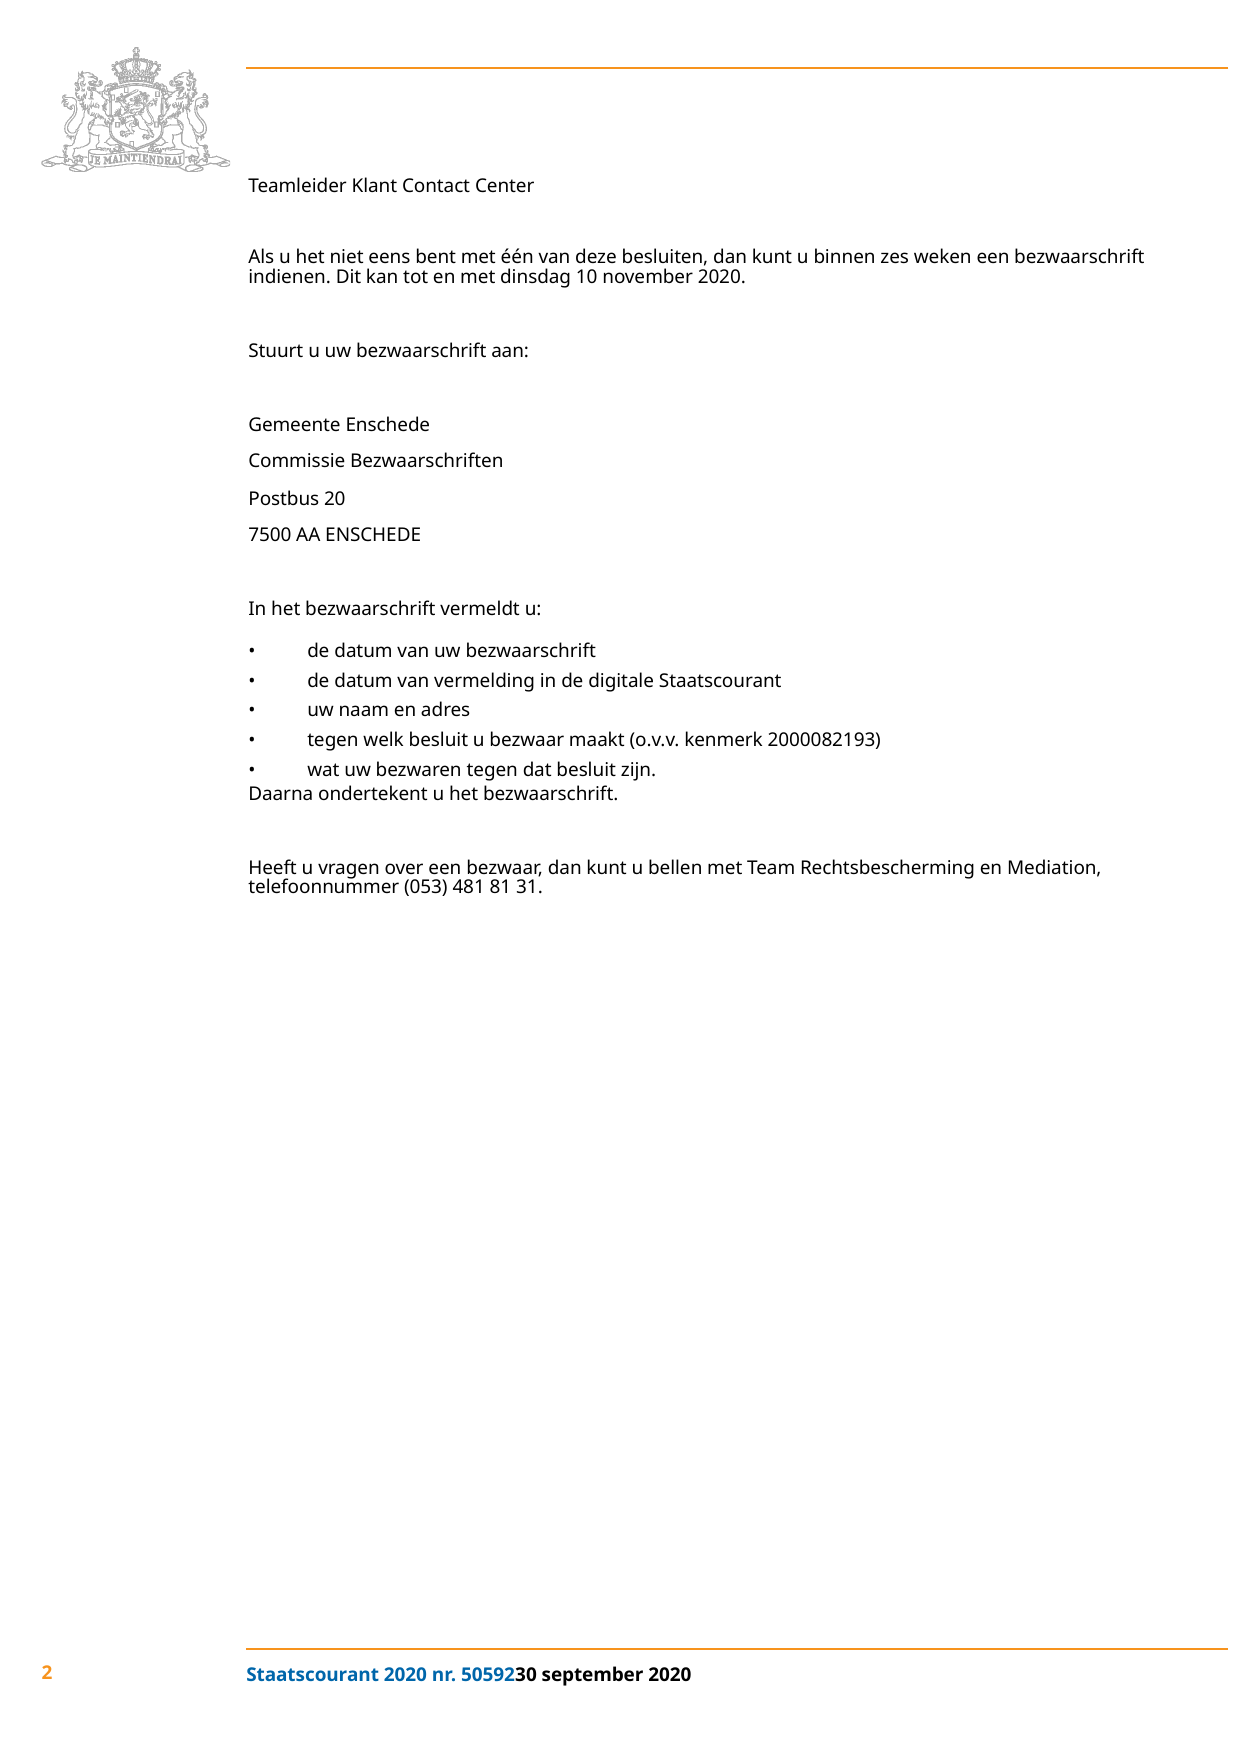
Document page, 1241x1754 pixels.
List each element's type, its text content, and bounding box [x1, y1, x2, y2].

list wat uw bezwaren tegen dat besluit zijn. [248, 756, 1152, 781]
text Heeft u vragen over een bezwaar, dan kunt u bellen met Team Rechtsbescherming en Mediation, telefoonnummer (053) 481 81 31. [248, 859, 1152, 898]
list uw naam en adres [248, 697, 1152, 722]
text Commissie Bezwaarschriften [248, 452, 1152, 472]
text In het bezwaarschrift vermeldt u: [248, 600, 1152, 620]
text Daarna ondertekent u het bezwaarschrift. [248, 785, 1152, 804]
picture [41, 47, 231, 172]
list de datum van uw bezwaarschrift [248, 637, 1152, 663]
list de datum van vermelding in de digitale Staatscourant [248, 667, 1152, 693]
text 7500 AA ENSCHEDE [248, 526, 1152, 546]
list tegen welk besluit u bezwaar maakt (o.v.v. kenmerk 2000082193) [248, 726, 1152, 752]
text Als u het niet eens bent met één van deze besluiten, dan kunt u binnen zes weken een bezwaarschrift indienen. Dit kan tot en met dinsdag 10 november 2020. [248, 248, 1152, 287]
text Gemeente Enschede [248, 416, 1152, 435]
text Stuurt u uw bezwaarschrift aan: [248, 342, 1152, 361]
text Postbus 20 [248, 489, 1152, 509]
text Teamleider Klant Contact Center [248, 172, 1152, 198]
